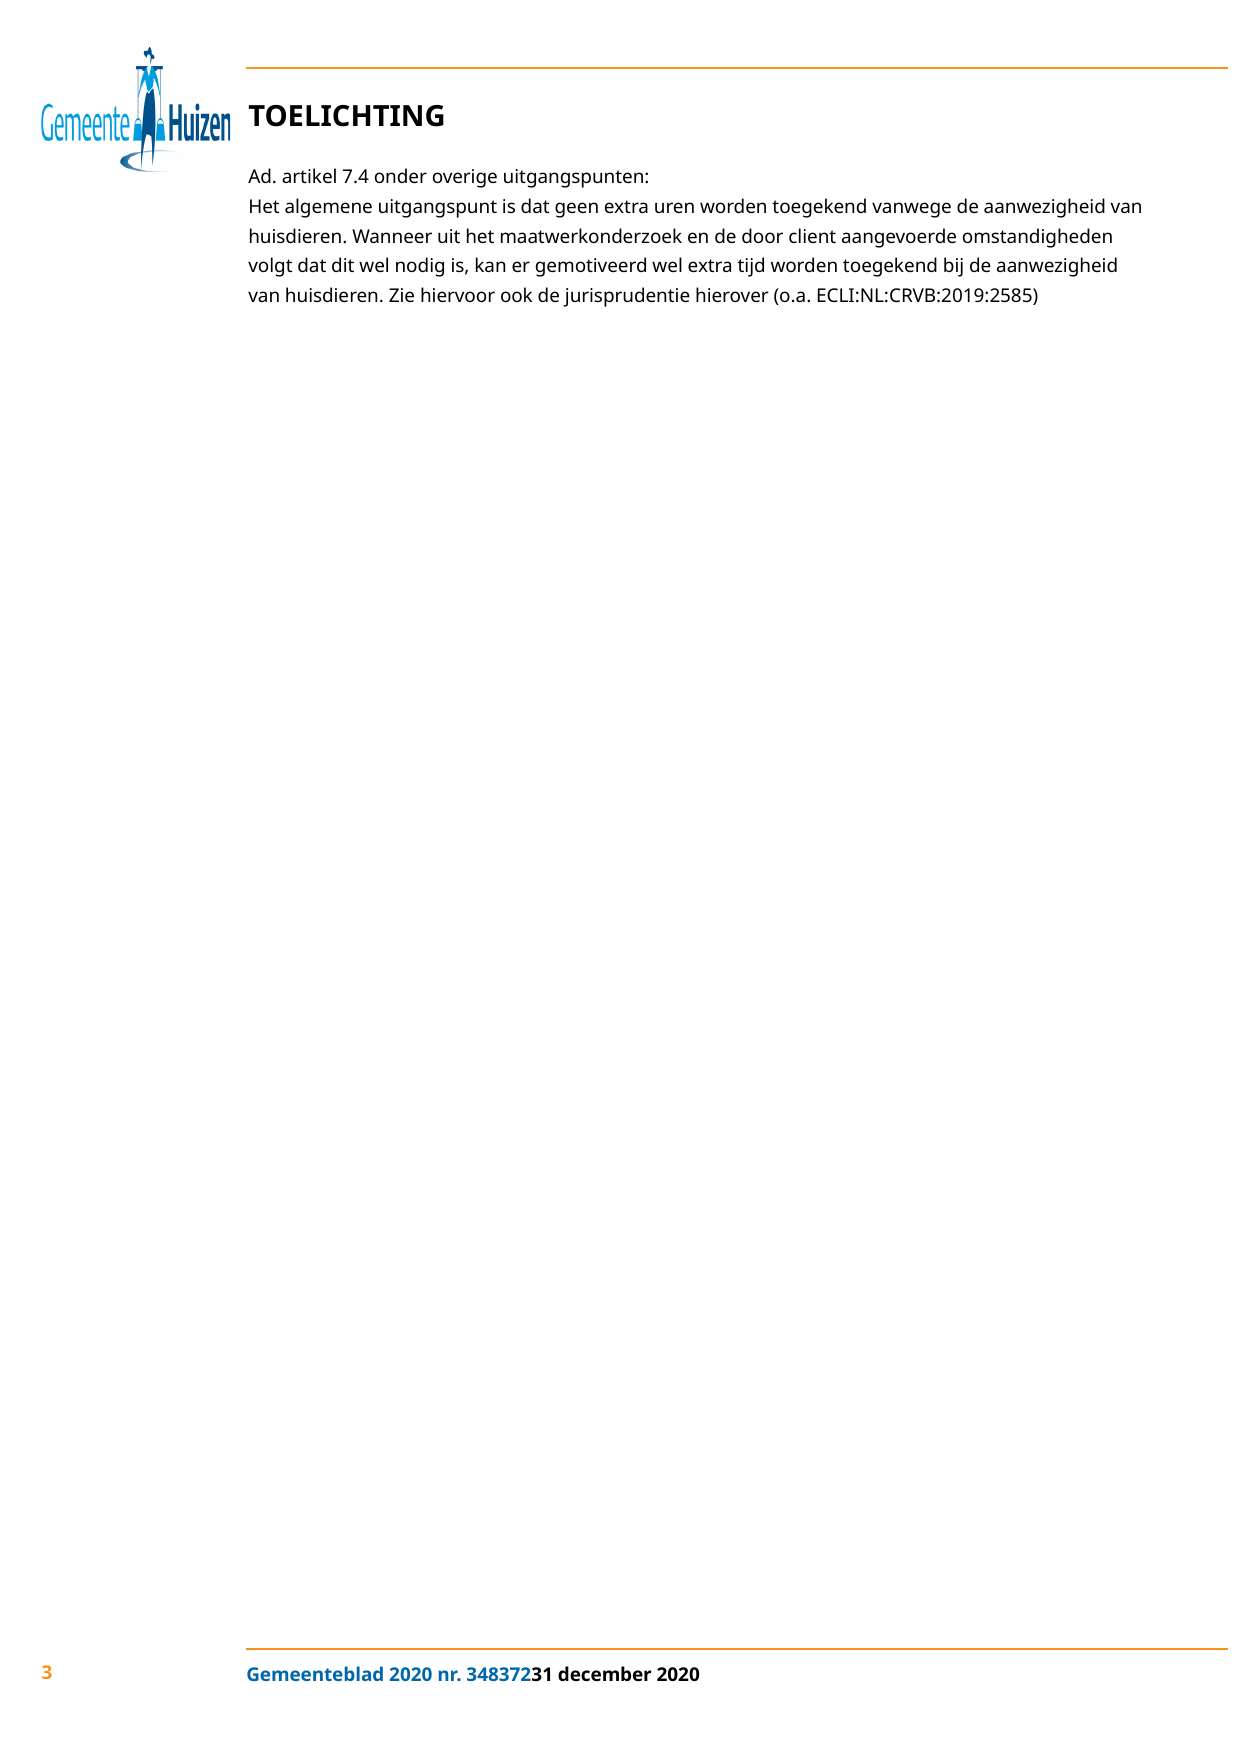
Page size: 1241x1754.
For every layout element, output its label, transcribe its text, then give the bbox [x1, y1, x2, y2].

text Het algemene uitgangspunt is dat geen extra uren worden toegekend vanwege de aanwezigheid van huisdieren. Wanneer uit het maatwerkonderzoek en de door client aangevoerde omstandigheden volgt dat dit wel nodig is, kan er gemotiveerd wel extra tijd worden toegekend bij de aanwezigheid van huisdieren. Zie hiervoor ook de jurisprudentie hierover (o.a. ECLI:NL:CRVB:2019:2585) [248, 193, 1152, 308]
text TOELICHTING [248, 95, 1152, 134]
text Ad. artikel 7.4 onder overige uitgangspunten: [248, 164, 1152, 189]
picture [41, 47, 231, 172]
